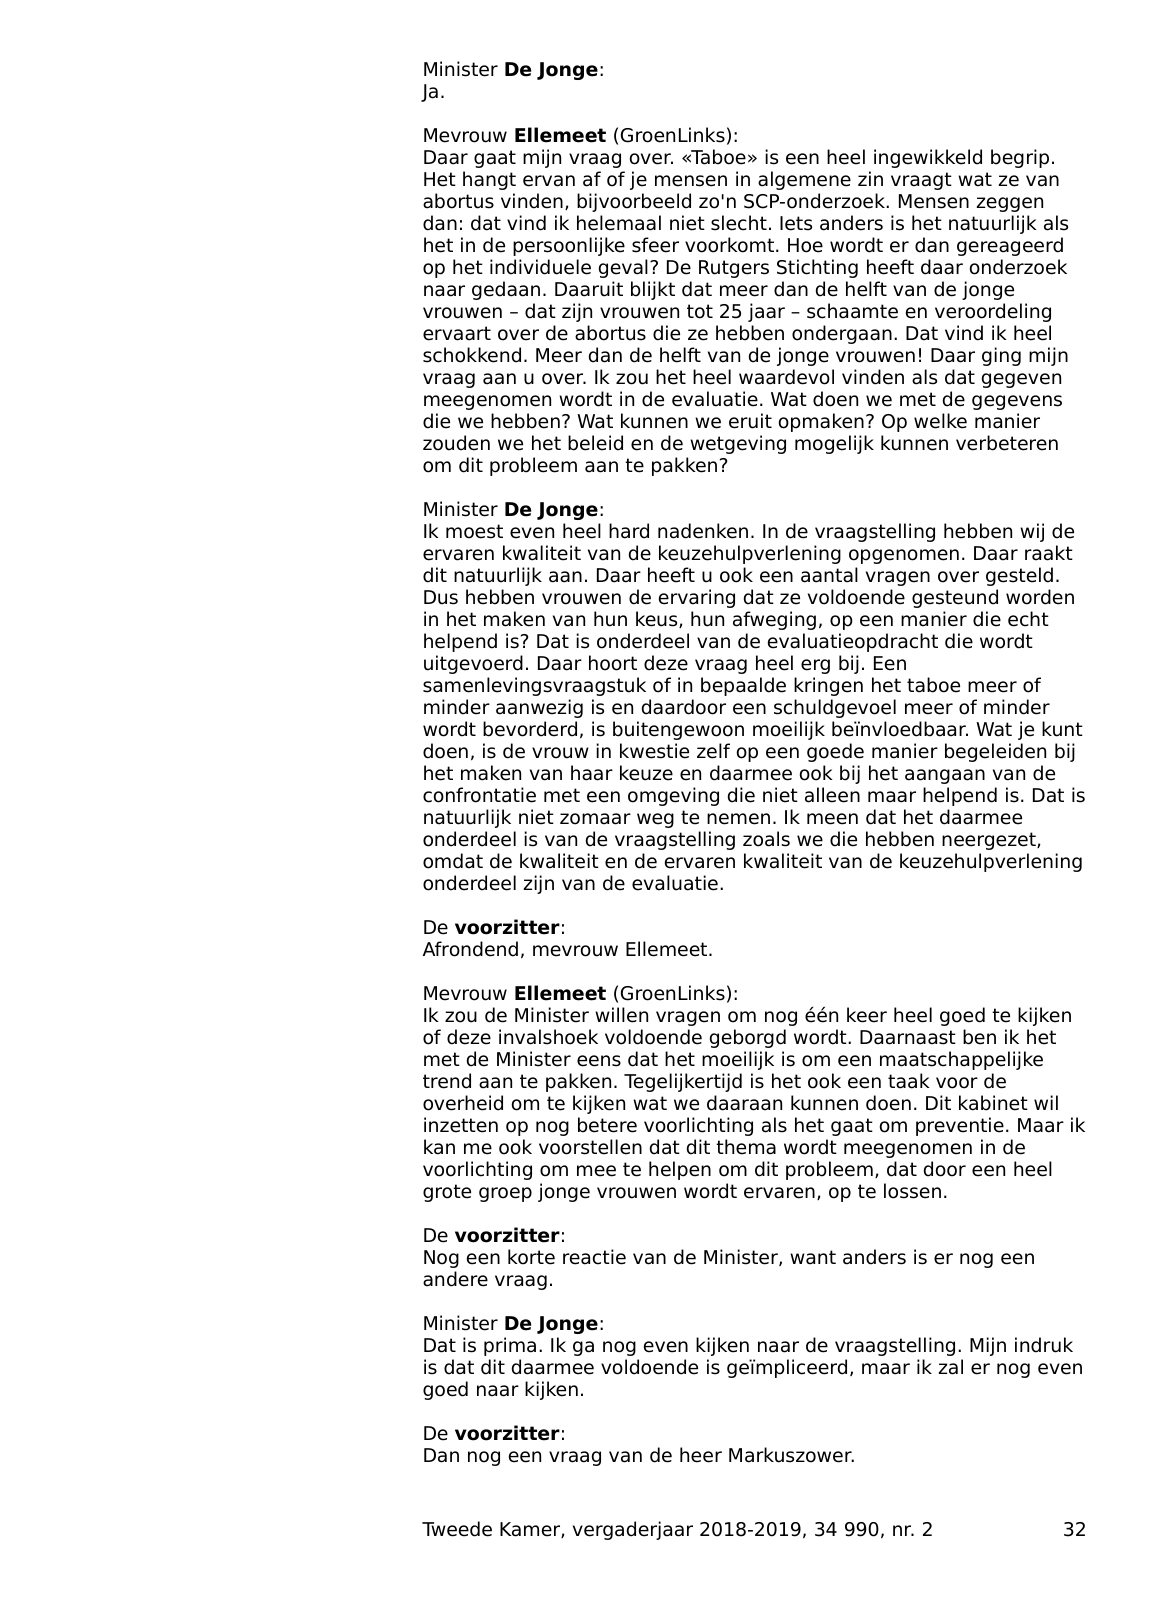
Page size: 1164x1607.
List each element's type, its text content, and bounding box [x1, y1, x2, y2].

text Dat is prima. Ik ga nog even kijken naar de vraagstelling. Mijn indruk is dat dit daarmee voldoende is geïmpliceerd, maar ik zal er nog even goed naar kijken. [422, 1335, 1087, 1401]
text Ik moest even heel hard nadenken. In de vraagstelling hebben wij de ervaren kwaliteit van de keuzehulpverlening opgenomen. Daar raakt dit natuurlijk aan. Daar heeft u ook een aantal vragen over gesteld. Dus hebben vrouwen de ervaring dat ze voldoende gesteund worden in het maken van hun keus, hun afweging, op een manier die echt helpend is? Dat is onderdeel van de evaluatieopdracht die wordt uitgevoerd. Daar hoort deze vraag heel erg bij. Een samenlevingsvraagstuk of in bepaalde kringen het taboe meer of minder aanwezig is en daardoor een schuldgevoel meer of minder wordt bevorderd, is buitengewoon moeilijk beïnvloedbaar. Wat je kunt doen, is de vrouw in kwestie zelf op een goede manier begeleiden bij het maken van haar keuze en daarmee ook bij het aangaan van de confrontatie met een omgeving die niet alleen maar helpend is. Dat is natuurlijk niet zomaar weg te nemen. Ik meen dat het daarmee onderdeel is van de vraagstelling zoals we die hebben neergezet, omdat de kwaliteit en de ervaren kwaliteit van de keuzehulpverlening onderdeel zijn van de evaluatie. [422, 521, 1087, 895]
text Minister De Jonge: [422, 1313, 1087, 1335]
text Dan nog een vraag van de heer Markuszower. [422, 1445, 1087, 1467]
text De voorzitter: [422, 1423, 1087, 1445]
text Minister De Jonge: [422, 499, 1087, 521]
text Mevrouw Ellemeet (GroenLinks): [422, 983, 1087, 1005]
text Daar gaat mijn vraag over. «Taboe» is een heel ingewikkeld begrip. Het hangt ervan af of je mensen in algemene zin vraagt wat ze van abortus vinden, bijvoorbeeld zo'n SCP-onderzoek. Mensen zeggen dan: dat vind ik helemaal niet slecht. Iets anders is het natuurlijk als het in de persoonlijke sfeer voorkomt. Hoe wordt er dan gereageerd op het individuele geval? De Rutgers Stichting heeft daar onderzoek naar gedaan. Daaruit blijkt dat meer dan de helft van de jonge vrouwen – dat zijn vrouwen tot 25 jaar – schaamte en veroordeling ervaart over de abortus die ze hebben ondergaan. Dat vind ik heel schokkend. Meer dan de helft van de jonge vrouwen! Daar ging mijn vraag aan u over. Ik zou het heel waardevol vinden als dat gegeven meegenomen wordt in de evaluatie. Wat doen we met de gegevens die we hebben? Wat kunnen we eruit opmaken? Op welke manier zouden we het beleid en de wetgeving mogelijk kunnen verbeteren om dit probleem aan te pakken? [422, 147, 1087, 477]
text Mevrouw Ellemeet (GroenLinks): [422, 125, 1087, 147]
text De voorzitter: [422, 1225, 1087, 1247]
text Ik zou de Minister willen vragen om nog één keer heel goed te kijken of deze invalshoek voldoende geborgd wordt. Daarnaast ben ik het met de Minister eens dat het moeilijk is om een maatschappelijke trend aan te pakken. Tegelijkertijd is het ook een taak voor de overheid om te kijken wat we daaraan kunnen doen. Dit kabinet wil inzetten op nog betere voorlichting als het gaat om preventie. Maar ik kan me ook voorstellen dat dit thema wordt meegenomen in de voorlichting om mee te helpen om dit probleem, dat door een heel grote groep jonge vrouwen wordt ervaren, op te lossen. [422, 1005, 1087, 1203]
text Nog een korte reactie van de Minister, want anders is er nog een andere vraag. [422, 1247, 1087, 1291]
text Minister De Jonge: [422, 59, 1087, 81]
text Afrondend, mevrouw Ellemeet. [422, 939, 1087, 961]
text Ja. [422, 81, 1087, 103]
text De voorzitter: [422, 917, 1087, 939]
